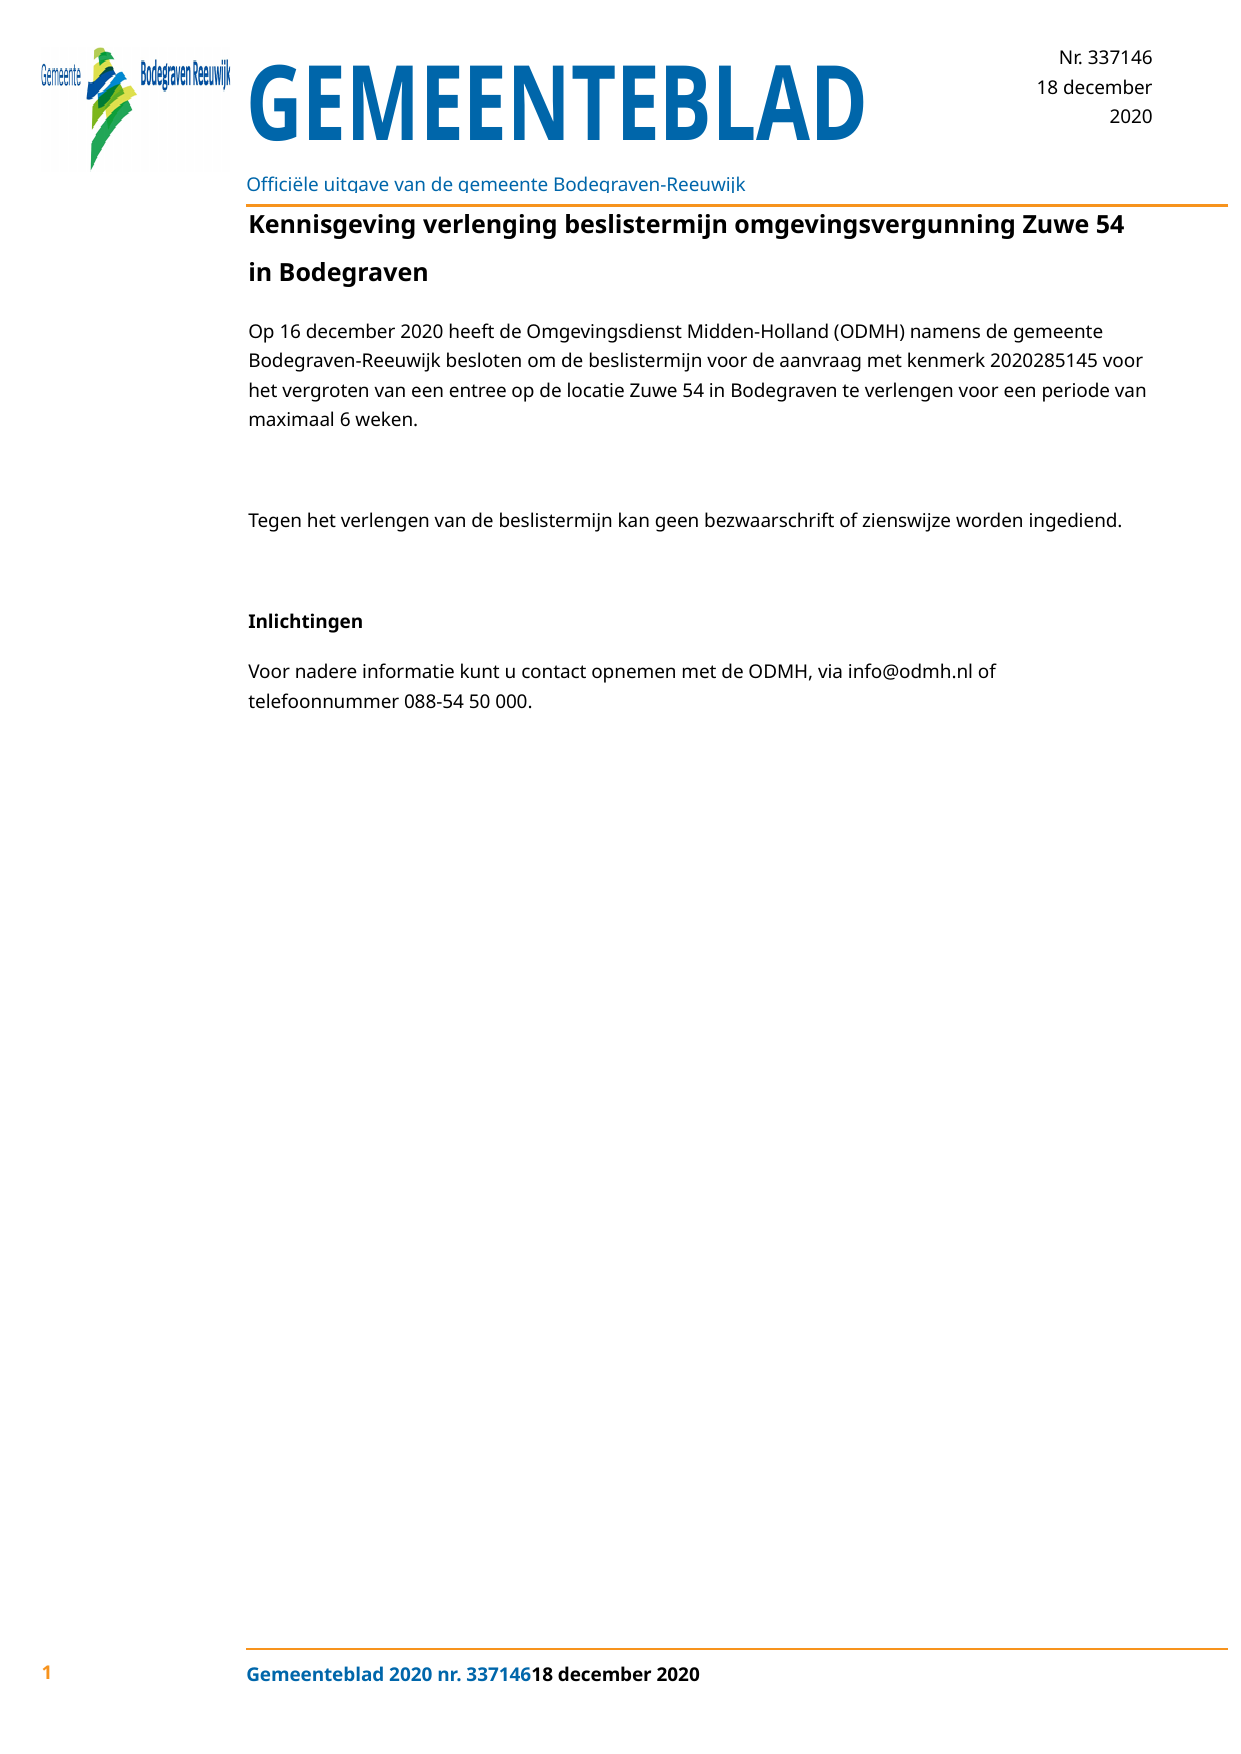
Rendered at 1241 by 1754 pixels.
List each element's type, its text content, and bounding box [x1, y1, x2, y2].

text Tegen het verlengen van de beslistermijn kan geen bezwaarschrift of zienswijze worden ingediend. [248, 507, 1152, 533]
picture [41, 47, 231, 172]
text Inlichtingen [248, 608, 1152, 634]
text Voor nadere informatie kunt u contact opnemen met de ODMH, via info@odmh.nl of telefoonnummer 088-54 50 000. [248, 659, 1152, 714]
text Op 16 december 2020 heeft de Omgevingsdienst Midden-Holland (ODMH) namens de gemeente Bodegraven-Reeuwijk besloten om de beslistermijn voor de aanvraag met kenmerk 2020285145 voor het vergroten van een entree op de locatie Zuwe 54 in Bodegraven te verlengen voor een periode van maximaal 6 weken. [248, 318, 1152, 432]
text Kennisgeving verlenging beslistermijn omgevingsvergunning Zuwe 54 in Bodegraven [248, 207, 1152, 288]
